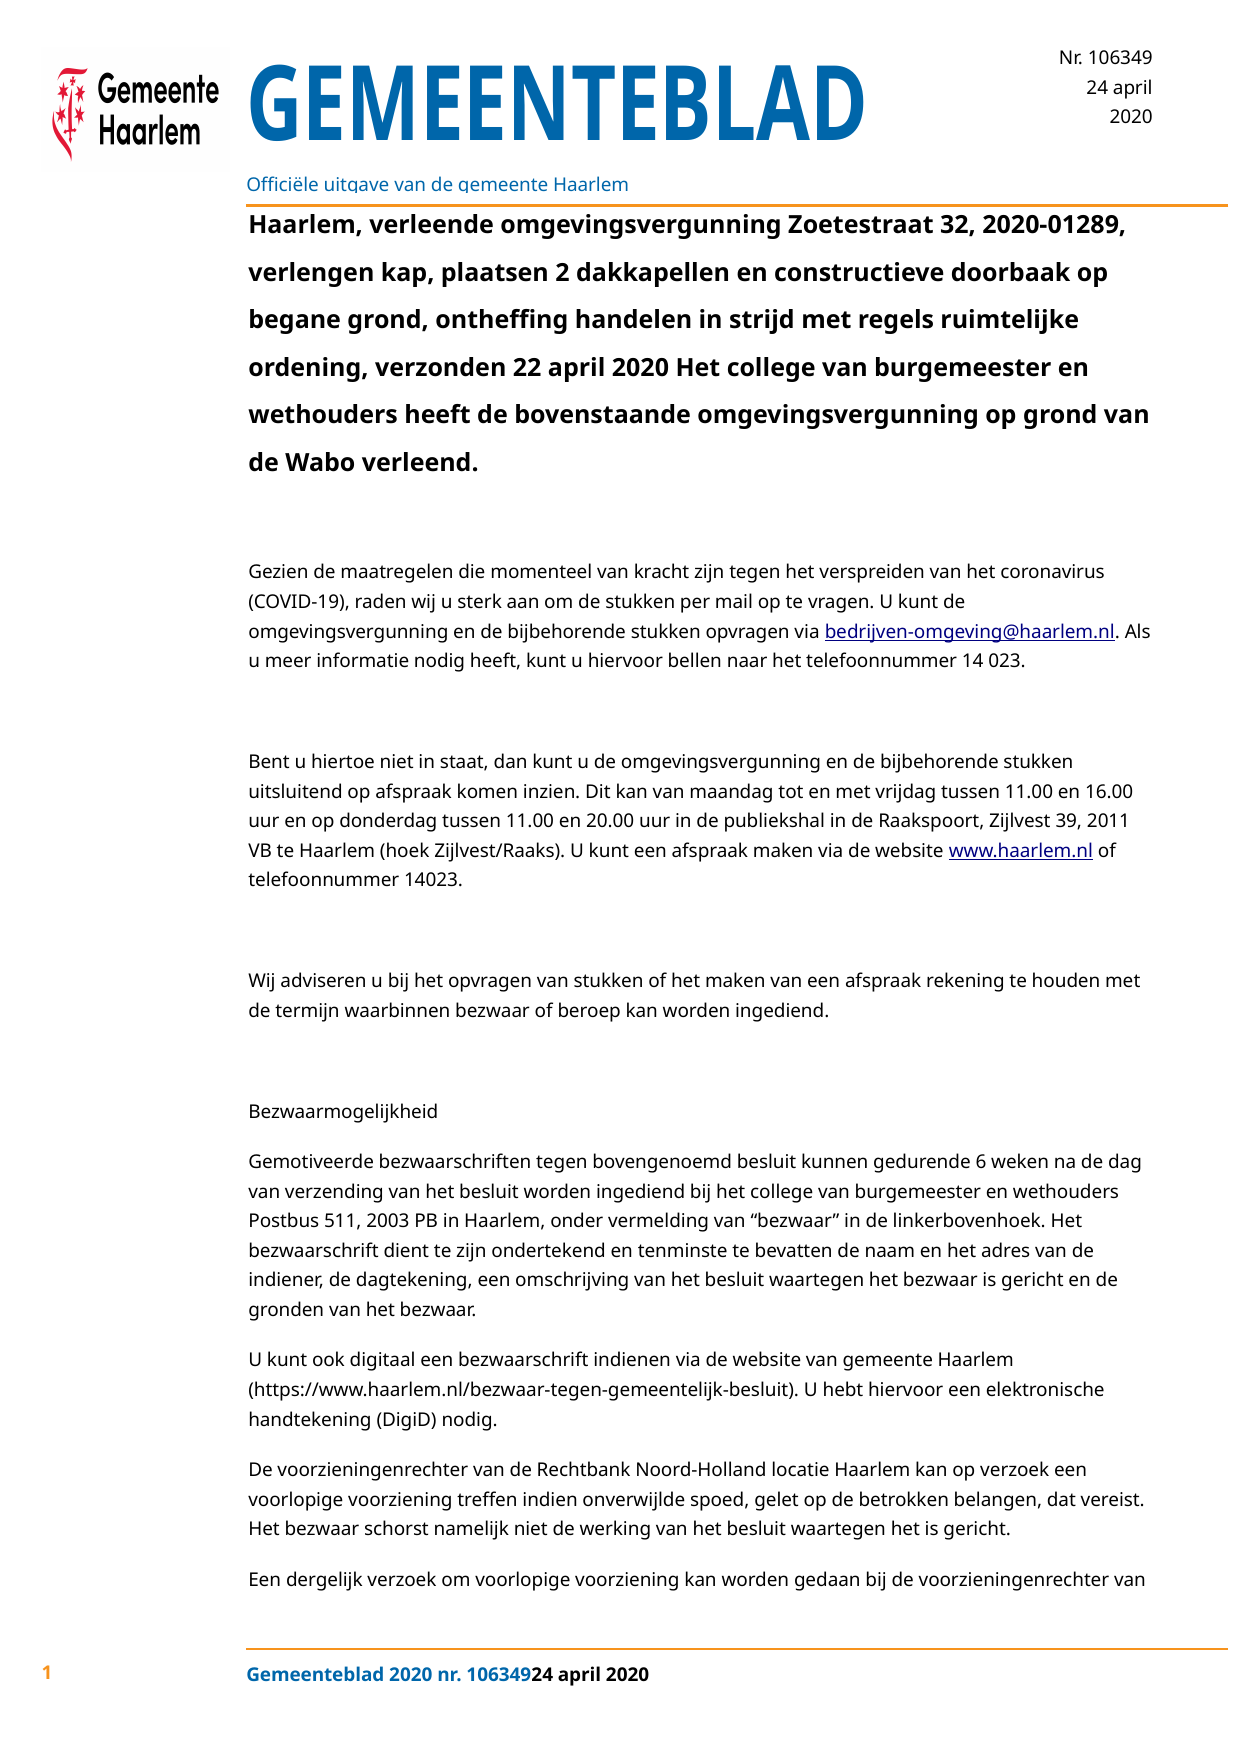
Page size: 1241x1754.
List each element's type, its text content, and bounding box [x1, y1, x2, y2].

text Gezien de maatregelen die momenteel van kracht zijn tegen het verspreiden van het coronavirus (COVID-19), raden wij u sterk aan om de stukken per mail op te vragen. U kunt de omgevingsvergunning en de bijbehorende stukken opvragen via bedrijven-omgeving@haarlem.nl. Als u meer informatie nodig heeft, kunt u hiervoor bellen naar het telefoonnummer 14 023. [248, 559, 1152, 673]
text Een dergelijk verzoek om voorlopige voorziening kan worden gedaan bij de voorzieningenrechter van [248, 1566, 1152, 1592]
text Bezwaarmogelijkheid [248, 1098, 1152, 1124]
text Gemotiveerde bezwaarschriften tegen bovengenoemd besluit kunnen gedurende 6 weken na de dag van verzending van het besluit worden ingediend bij het college van burgemeester en wethouders Postbus 511, 2003 PB in Haarlem, onder vermelding van “bezwaar” in de linkerbovenhoek. Het bezwaarschrift dient te zijn ondertekend en tenminste te bevatten de naam en het adres van de indiener, de dagtekening, een omschrijving van het besluit waartegen het bezwaar is gericht en de gronden van het bezwaar. [248, 1148, 1152, 1322]
text Bent u hiertoe niet in staat, dan kunt u de omgevingsvergunning en de bijbehorende stukken uitsluitend op afspraak komen inzien. Dit kan van maandag tot en met vrijdag tussen 11.00 en 16.00 uur en op donderdag tussen 11.00 en 20.00 uur in de publiekshal in de Raakspoort, Zijlvest 39, 2011 VB te Haarlem (hoek Zijlvest/Raaks). U kunt een afspraak maken via de website www.haarlem.nl of telefoonnummer 14023. [248, 748, 1152, 892]
text U kunt ook digitaal een bezwaarschrift indienen via de website van gemeente Haarlem (https://www.haarlem.nl/bezwaar-tegen-gemeentelijk-besluit). U hebt hiervoor een elektronische handtekening (DigiD) nodig. [248, 1347, 1152, 1432]
text Haarlem, verleende omgevingsvergunning Zoetestraat 32, 2020-01289, verlengen kap, plaatsen 2 dakkapellen en constructieve doorbaak op begane grond, ontheffing handelen in strijd met regels ruimtelijke ordening, verzonden 22 april 2020 Het college van burgemeester en wethouders heeft de bovenstaande omgevingsvergunning op grond van de Wabo verleend. [248, 207, 1152, 479]
picture [41, 47, 231, 172]
text De voorzieningenrechter van de Rechtbank Noord-Holland locatie Haarlem kan op verzoek een voorlopige voorziening treffen indien onverwijlde spoed, gelet op de betrokken belangen, dat vereist. Het bezwaar schorst namelijk niet de werking van het besluit waartegen het is gericht. [248, 1456, 1152, 1541]
text Wij adviseren u bij het opvragen van stukken of het maken van een afspraak rekening te houden met de termijn waarbinnen bezwaar of beroep kan worden ingediend. [248, 967, 1152, 1023]
